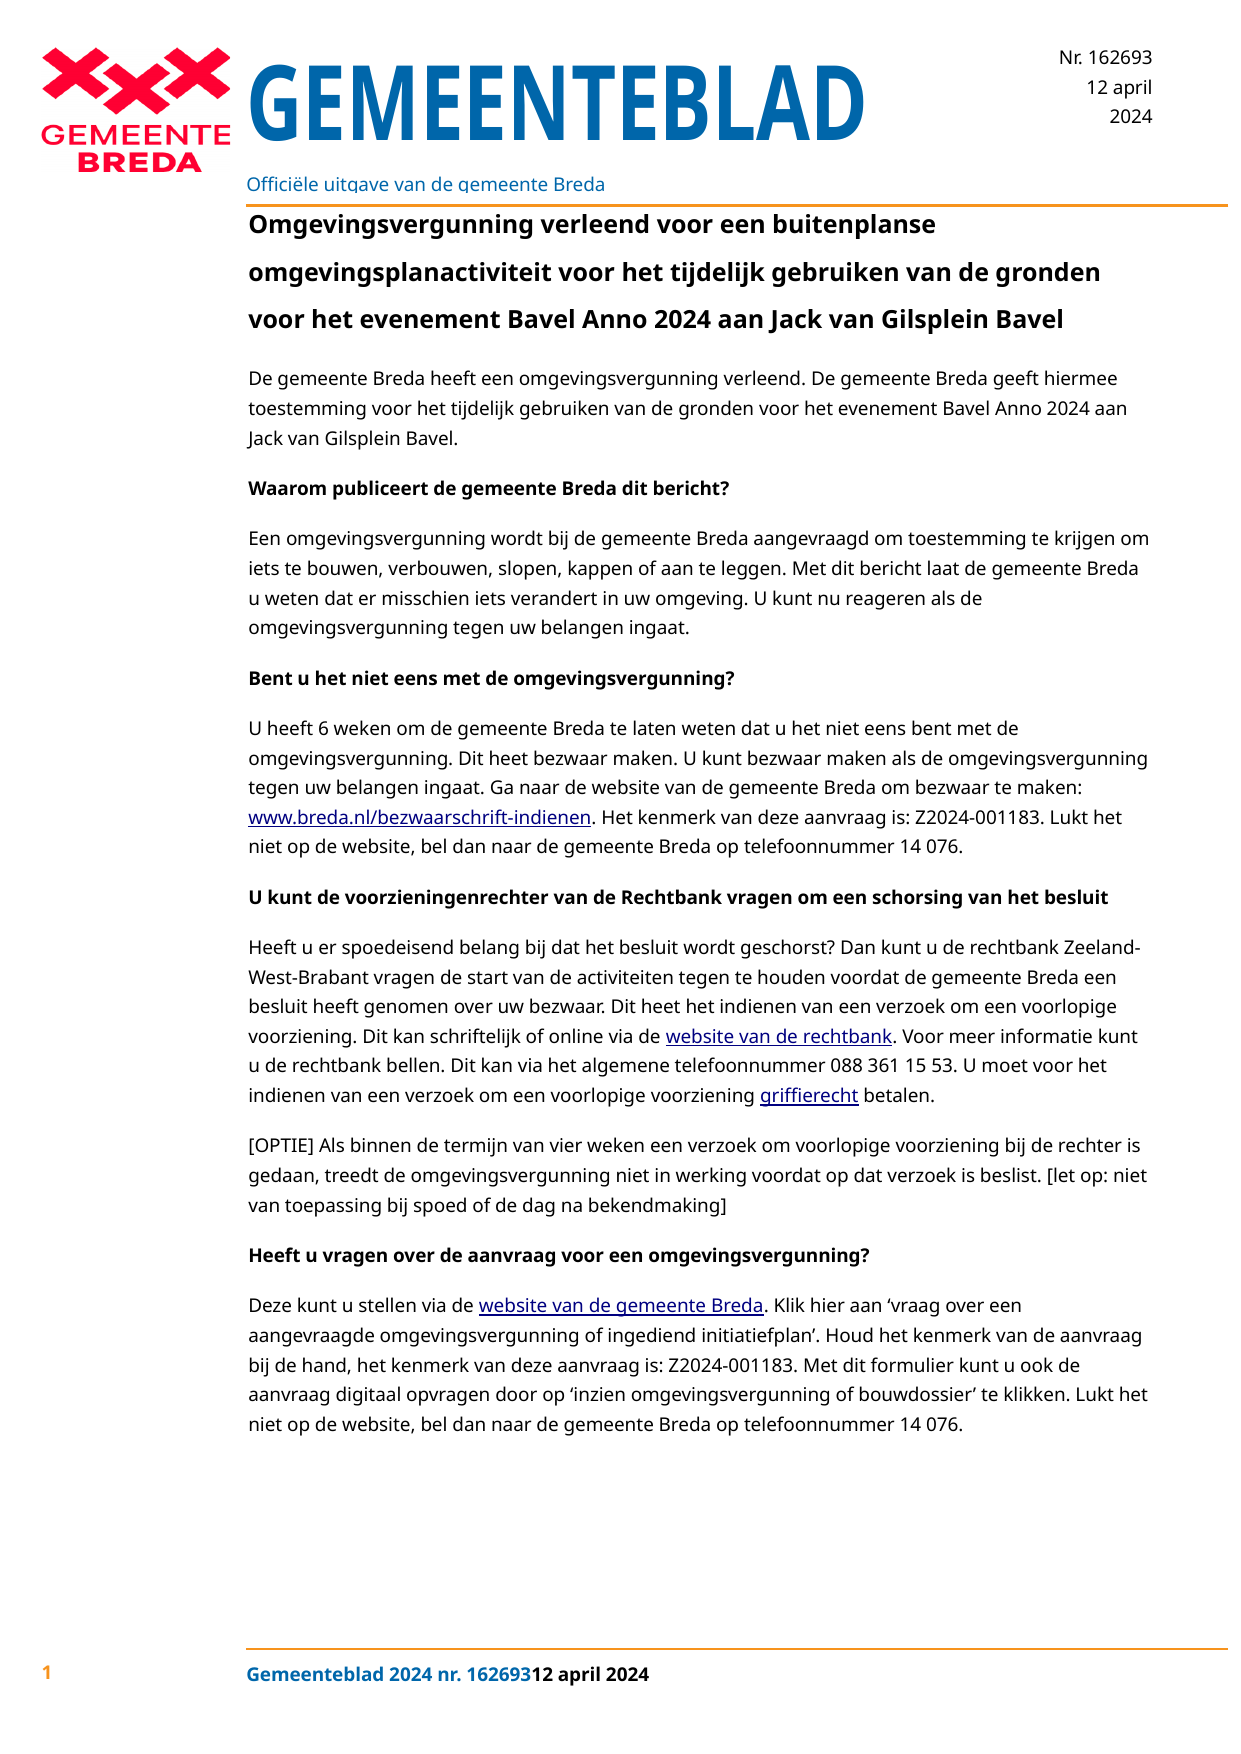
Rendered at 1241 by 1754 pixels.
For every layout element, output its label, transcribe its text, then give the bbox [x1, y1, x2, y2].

text Heeft u vragen over de aanvraag voor een omgevingsvergunning? [248, 1242, 1152, 1268]
text Deze kunt u stellen via de website van de gemeente Breda. Klik hier aan ‘vraag over een aangevraagde omgevingsvergunning of ingediend initiatiefplan’. Houd het kenmerk van de aanvraag bij de hand, het kenmerk van deze aanvraag is: Z2024-001183. Met dit formulier kunt u ook de aanvraag digitaal opvragen door op ‘inzien omgevingsvergunning of bouwdossier’ te klikken. Lukt het niet op de website, bel dan naar de gemeente Breda op telefoonnummer 14 076. [248, 1293, 1152, 1437]
text U heeft 6 weken om de gemeente Breda te laten weten dat u het niet eens bent met de omgevingsvergunning. Dit heet bezwaar maken. U kunt bezwaar maken als de omgevingsvergunning tegen uw belangen ingaat. Ga naar de website van de gemeente Breda om bezwaar te maken: www.breda.nl/bezwaarschrift-indienen. Het kenmerk van deze aanvraag is: Z2024-001183. Lukt het niet op de website, bel dan naar de gemeente Breda op telefoonnummer 14 076. [248, 715, 1152, 859]
text Een omgevingsvergunning wordt bij de gemeente Breda aangevraagd om toestemming te krijgen om iets te bouwen, verbouwen, slopen, kappen of aan te leggen. Met dit bericht laat de gemeente Breda u weten dat er misschien iets verandert in uw omgeving. U kunt nu reageren als de omgevingsvergunning tegen uw belangen ingaat. [248, 526, 1152, 640]
text [OPTIE] Als binnen de termijn van vier weken een verzoek om voorlopige voorziening bij de rechter is gedaan, treedt de omgevingsvergunning niet in werking voordat op dat verzoek is beslist. [let op: niet van toepassing bij spoed of de dag na bekendmaking] [248, 1133, 1152, 1217]
text Bent u het niet eens met de omgevingsvergunning? [248, 665, 1152, 690]
picture [41, 47, 231, 172]
text De gemeente Breda heeft een omgevingsvergunning verleend. De gemeente Breda geeft hiermee toestemming voor het tijdelijk gebruiken van de gronden voor het evenement Bavel Anno 2024 aan Jack van Gilsplein Bavel. [248, 366, 1152, 450]
text U kunt de voorzieningenrechter van de Rechtbank vragen om een schorsing van het besluit [248, 884, 1152, 909]
text Omgevingsvergunning verleend voor een buitenplanse omgevingsplanactiviteit voor het tijdelijk gebruiken van de gronden voor het evenement Bavel Anno 2024 aan Jack van Gilsplein Bavel [248, 207, 1152, 336]
text Heeft u er spoedeisend belang bij dat het besluit wordt geschorst? Dan kunt u de rechtbank Zeeland-West-Brabant vragen de start van de activiteiten tegen te houden voordat de gemeente Breda een besluit heeft genomen over uw bezwaar. Dit heet het indienen van een verzoek om een voorlopige voorziening. Dit kan schriftelijk of online via de website van de rechtbank. Voor meer informatie kunt u de rechtbank bellen. Dit kan via het algemene telefoonnummer 088 361 15 53. U moet voor het indienen van een verzoek om een voorlopige voorziening griffierecht betalen. [248, 934, 1152, 1108]
text Waarom publiceert de gemeente Breda dit bericht? [248, 475, 1152, 501]
